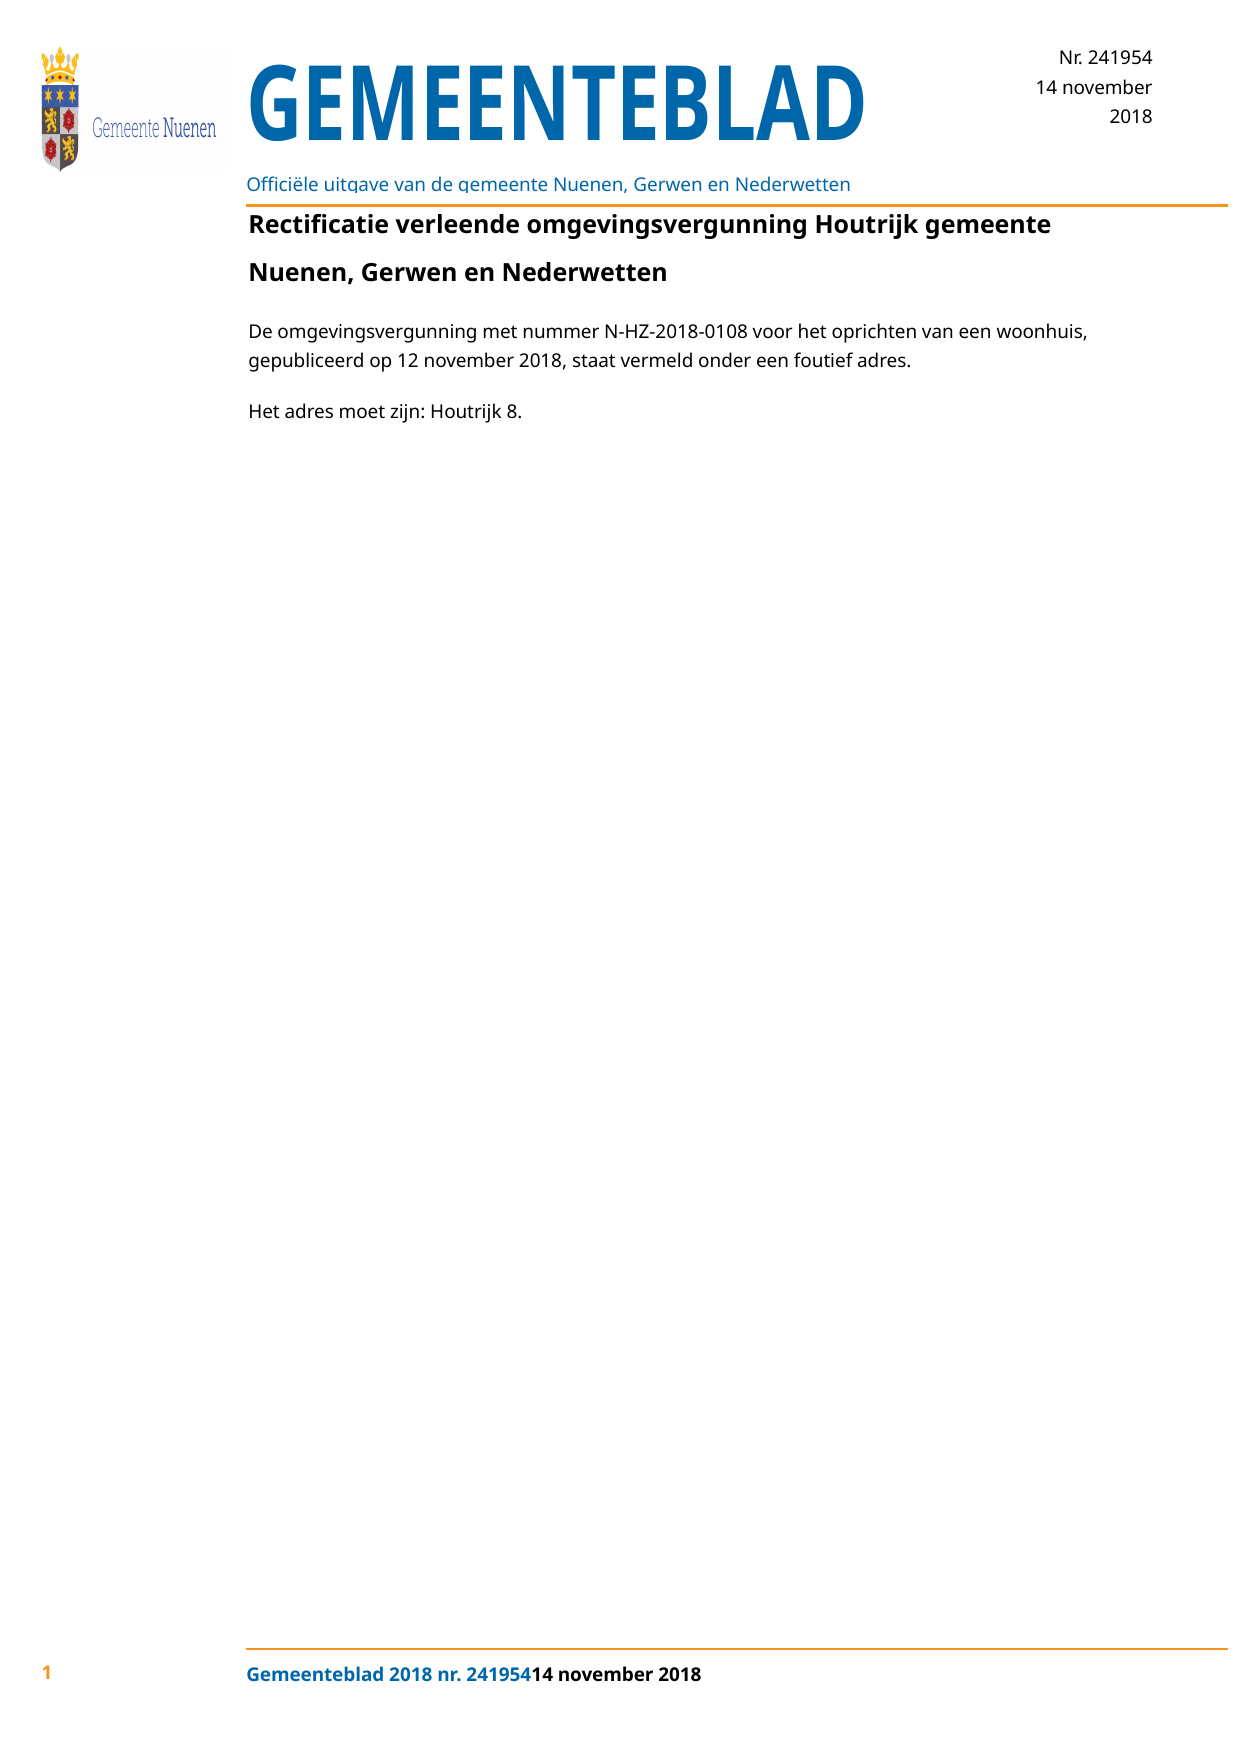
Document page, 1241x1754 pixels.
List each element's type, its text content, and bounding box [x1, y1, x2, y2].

text Het adres moet zijn: Houtrijk 8. [248, 398, 1152, 424]
text Rectificatie verleende omgevingsvergunning Houtrijk gemeente Nuenen, Gerwen en Nederwetten [248, 207, 1152, 288]
text De omgevingsvergunning met nummer N-HZ-2018-0108 voor het oprichten van een woonhuis, gepubliceerd op 12 november 2018, staat vermeld onder een foutief adres. [248, 318, 1152, 373]
picture [41, 47, 231, 172]
